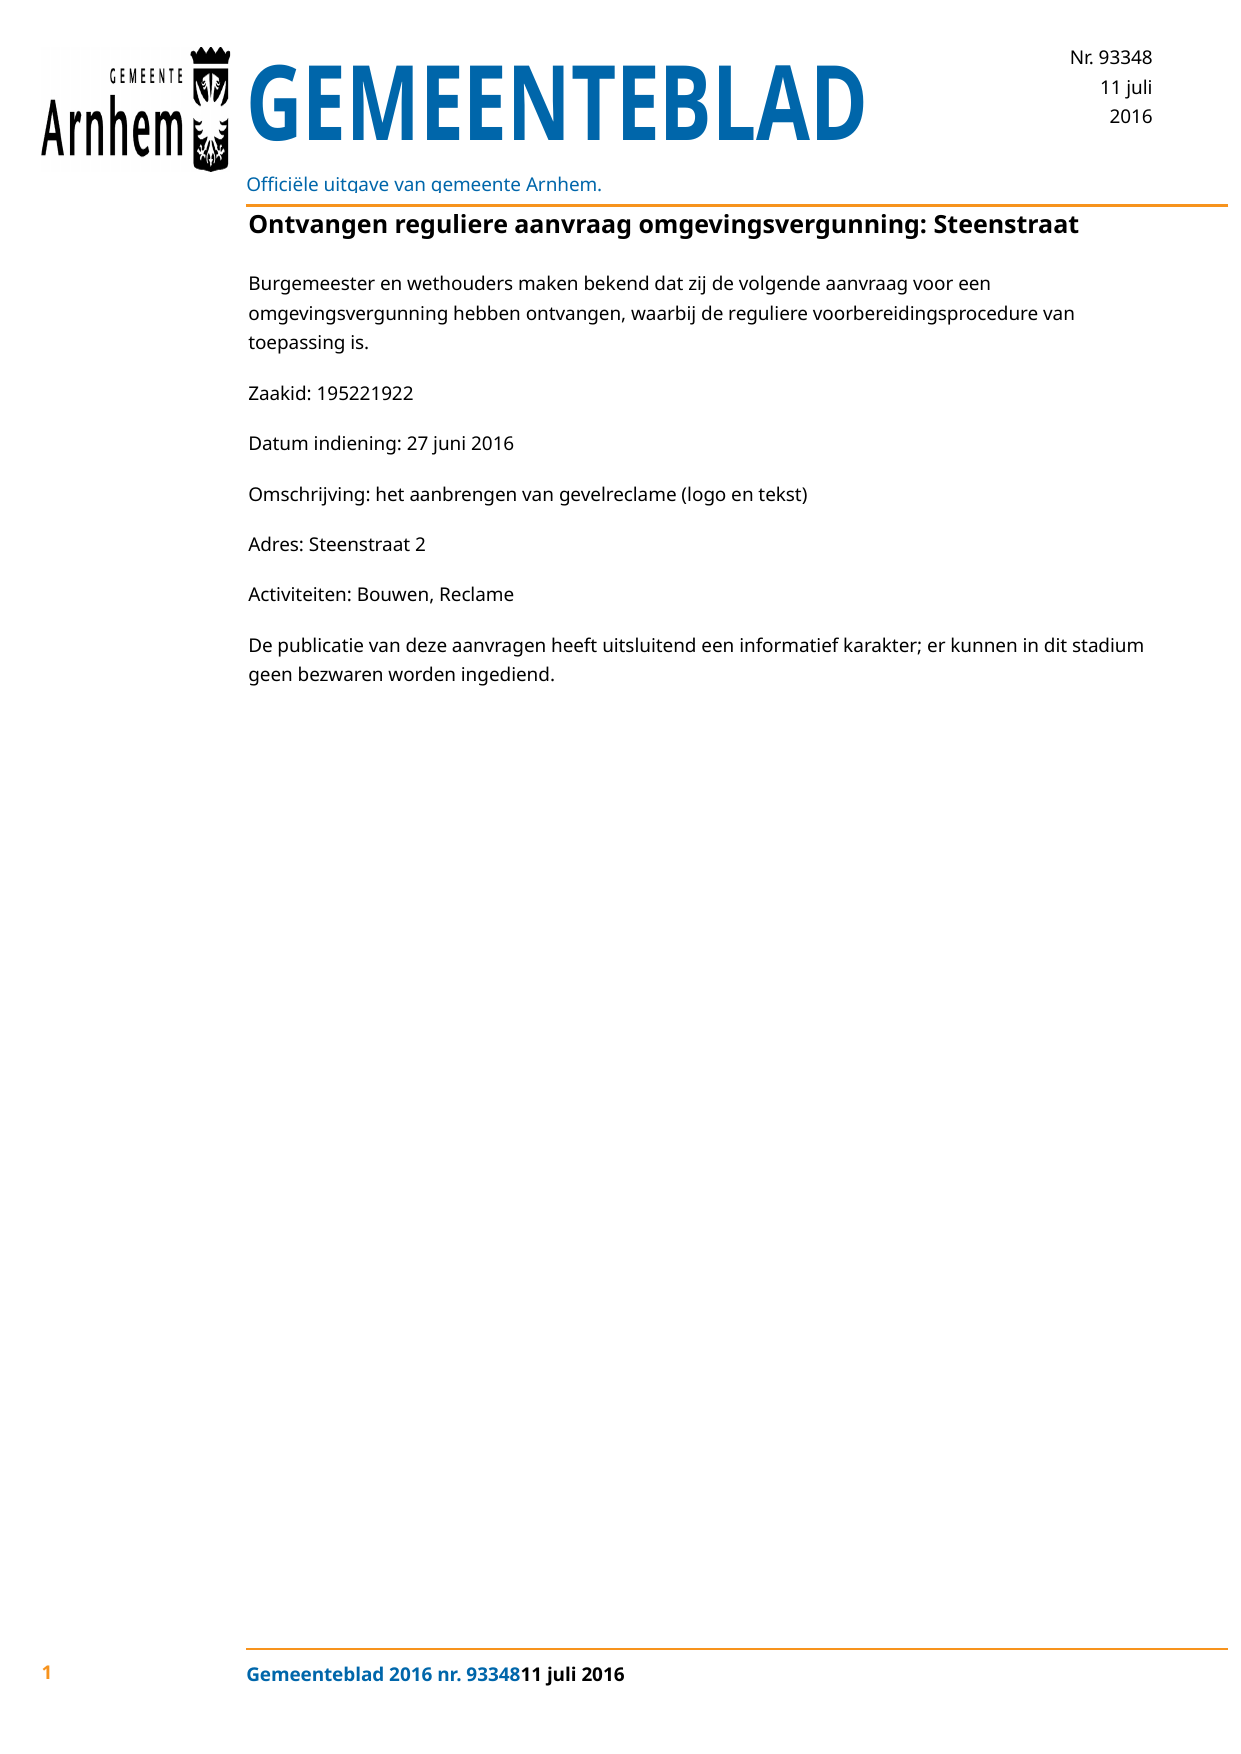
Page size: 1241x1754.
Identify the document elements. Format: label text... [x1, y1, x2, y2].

text Burgemeester en wethouders maken bekend dat zij de volgende aanvraag voor een omgevingsvergunning hebben ontvangen, waarbij de reguliere voorbereidingsprocedure van toepassing is. [248, 270, 1152, 355]
text Zaakid: 195221922 [248, 380, 1152, 406]
text Datum indiening: 27 juni 2016 [248, 430, 1152, 456]
text Adres: Steenstraat 2 [248, 531, 1152, 557]
text Omschrijving: het aanbrengen van gevelreclame (logo en tekst) [248, 481, 1152, 506]
text Ontvangen reguliere aanvraag omgevingsvergunning: Steenstraat [248, 207, 1152, 241]
text De publicatie van deze aanvragen heeft uitsluitend een informatief karakter; er kunnen in dit stadium geen bezwaren worden ingediend. [248, 632, 1152, 687]
text Activiteiten: Bouwen, Reclame [248, 582, 1152, 607]
picture [41, 47, 231, 172]
